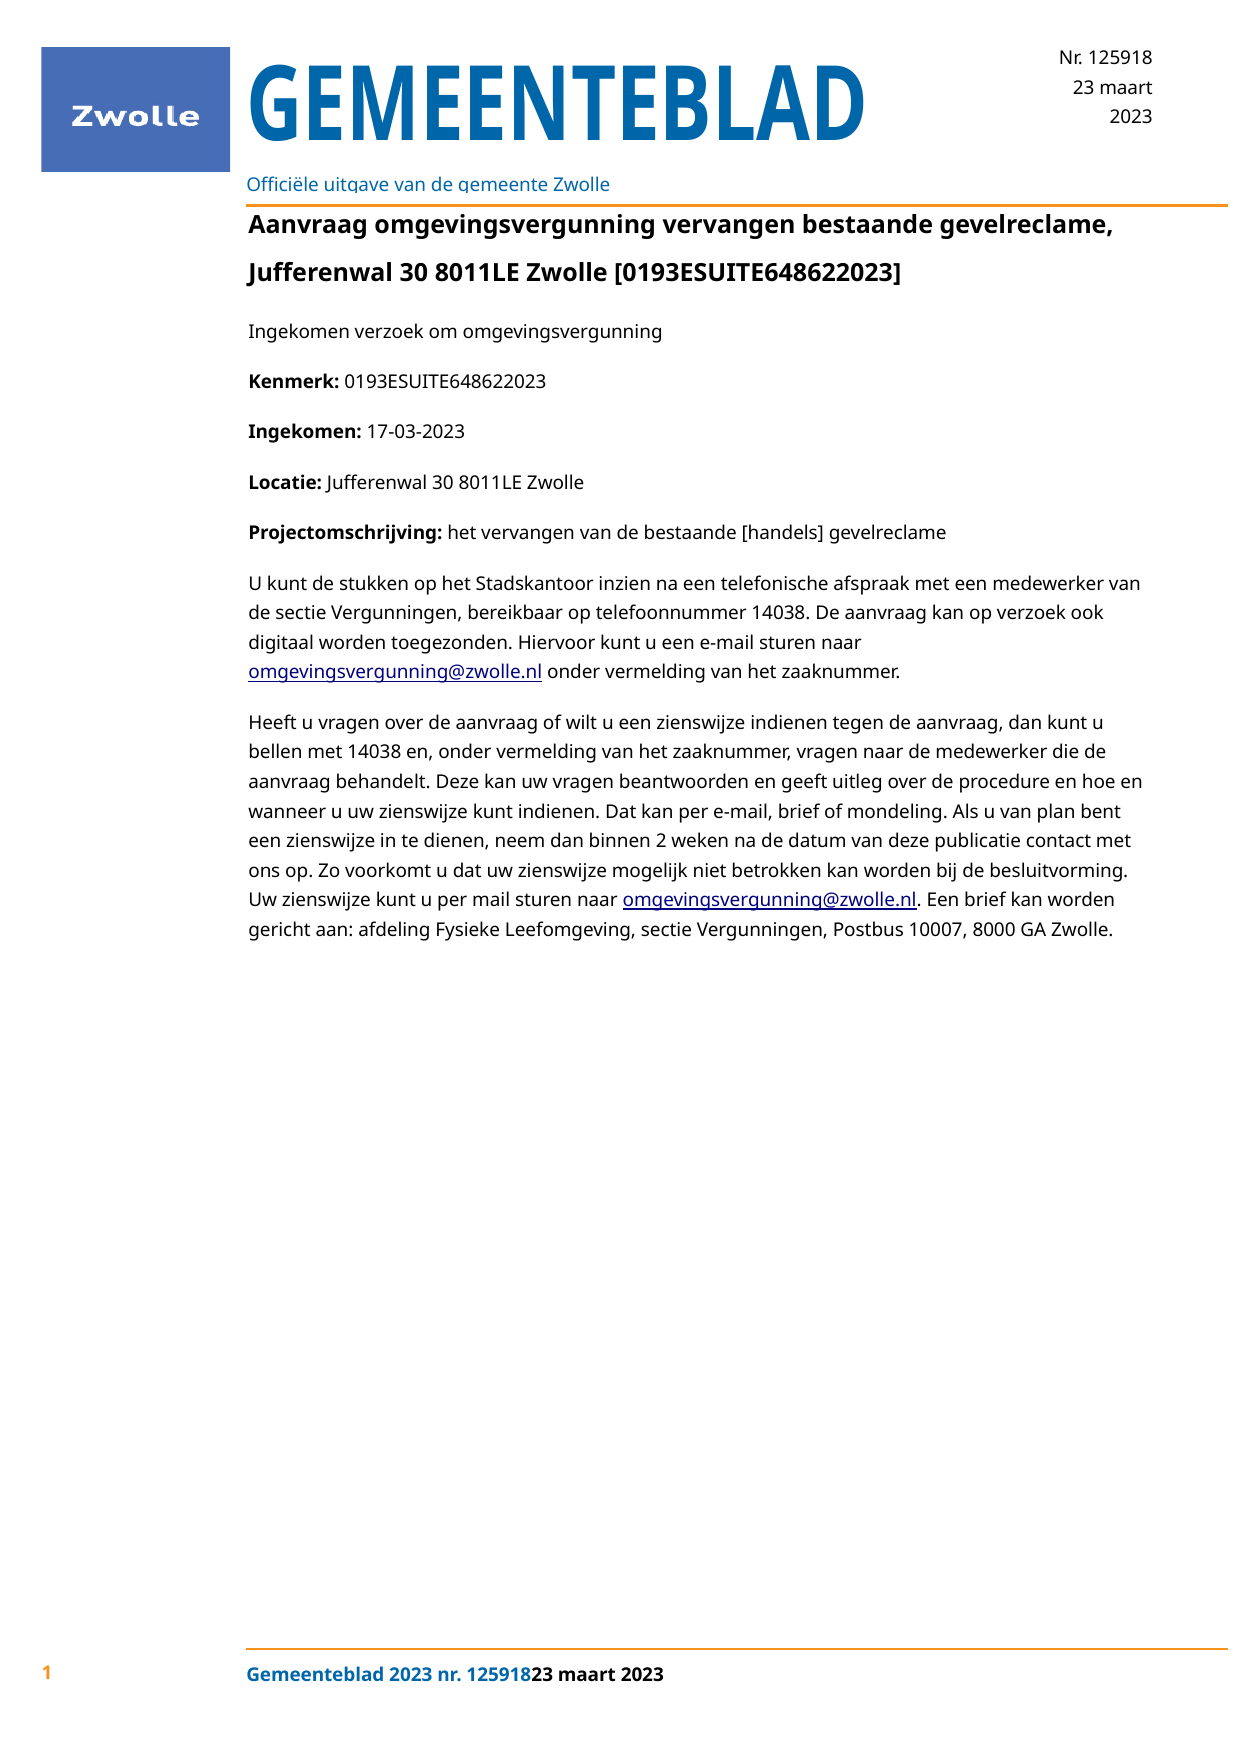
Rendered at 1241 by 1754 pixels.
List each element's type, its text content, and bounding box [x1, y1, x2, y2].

text Kenmerk: 0193ESUITE648622023 [248, 368, 1152, 394]
text Aanvraag omgevingsvergunning vervangen bestaande gevelreclame, Jufferenwal 30 8011LE Zwolle [0193ESUITE648622023] [248, 207, 1152, 288]
text Ingekomen verzoek om omgevingsvergunning [248, 318, 1152, 344]
text U kunt de stukken op het Stadskantoor inzien na een telefonische afspraak met een medewerker van de sectie Vergunningen, bereikbaar op telefoonnummer 14038. De aanvraag kan op verzoek ook digitaal worden toegezonden. Hiervoor kunt u een e-mail sturen naar omgevingsvergunning@zwolle.nl onder vermelding van het zaaknummer. [248, 570, 1152, 684]
text Projectomschrijving: het vervangen van de bestaande [handels] gevelreclame [248, 519, 1152, 545]
text Heeft u vragen over de aanvraag of wilt u een zienswijze indienen tegen de aanvraag, dan kunt u bellen met 14038 en, onder vermelding van het zaaknummer, vragen naar de medewerker die de aanvraag behandelt. Deze kan uw vragen beantwoorden en geeft uitleg over de procedure en hoe en wanneer u uw zienswijze kunt indienen. Dat kan per e-mail, brief of mondeling. Als u van plan bent een zienswijze in te dienen, neem dan binnen 2 weken na de datum van deze publicatie contact met ons op. Zo voorkomt u dat uw zienswijze mogelijk niet betrokken kan worden bij de besluitvorming. Uw zienswijze kunt u per mail sturen naar omgevingsvergunning@zwolle.nl. Een brief kan worden gericht aan: afdeling Fysieke Leefomgeving, sectie Vergunningen, Postbus 10007, 8000 GA Zwolle. [248, 709, 1152, 942]
picture [41, 47, 231, 172]
text Locatie: Jufferenwal 30 8011LE Zwolle [248, 469, 1152, 495]
text Ingekomen: 17-03-2023 [248, 419, 1152, 444]
